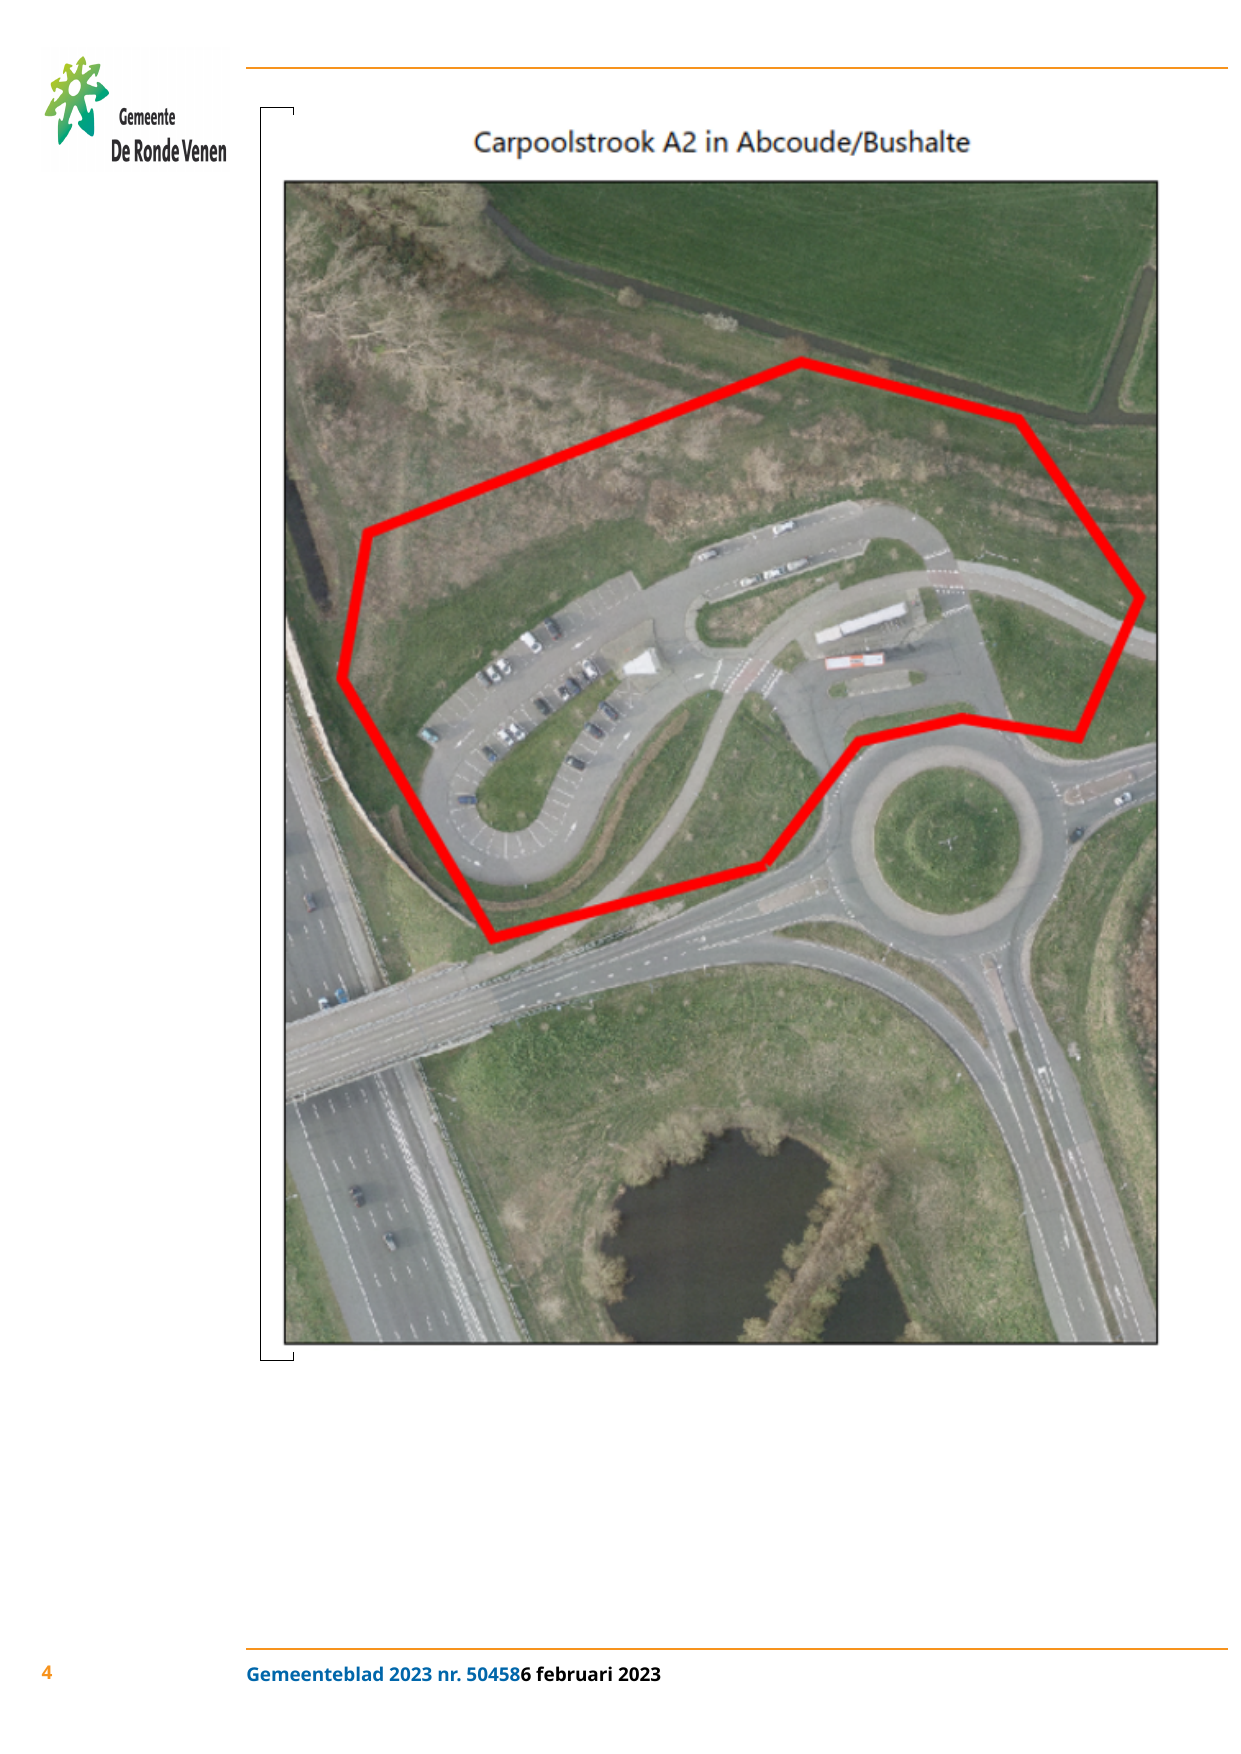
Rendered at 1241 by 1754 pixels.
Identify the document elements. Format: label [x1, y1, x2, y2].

picture [41, 47, 231, 172]
picture [268, 115, 1173, 1352]
